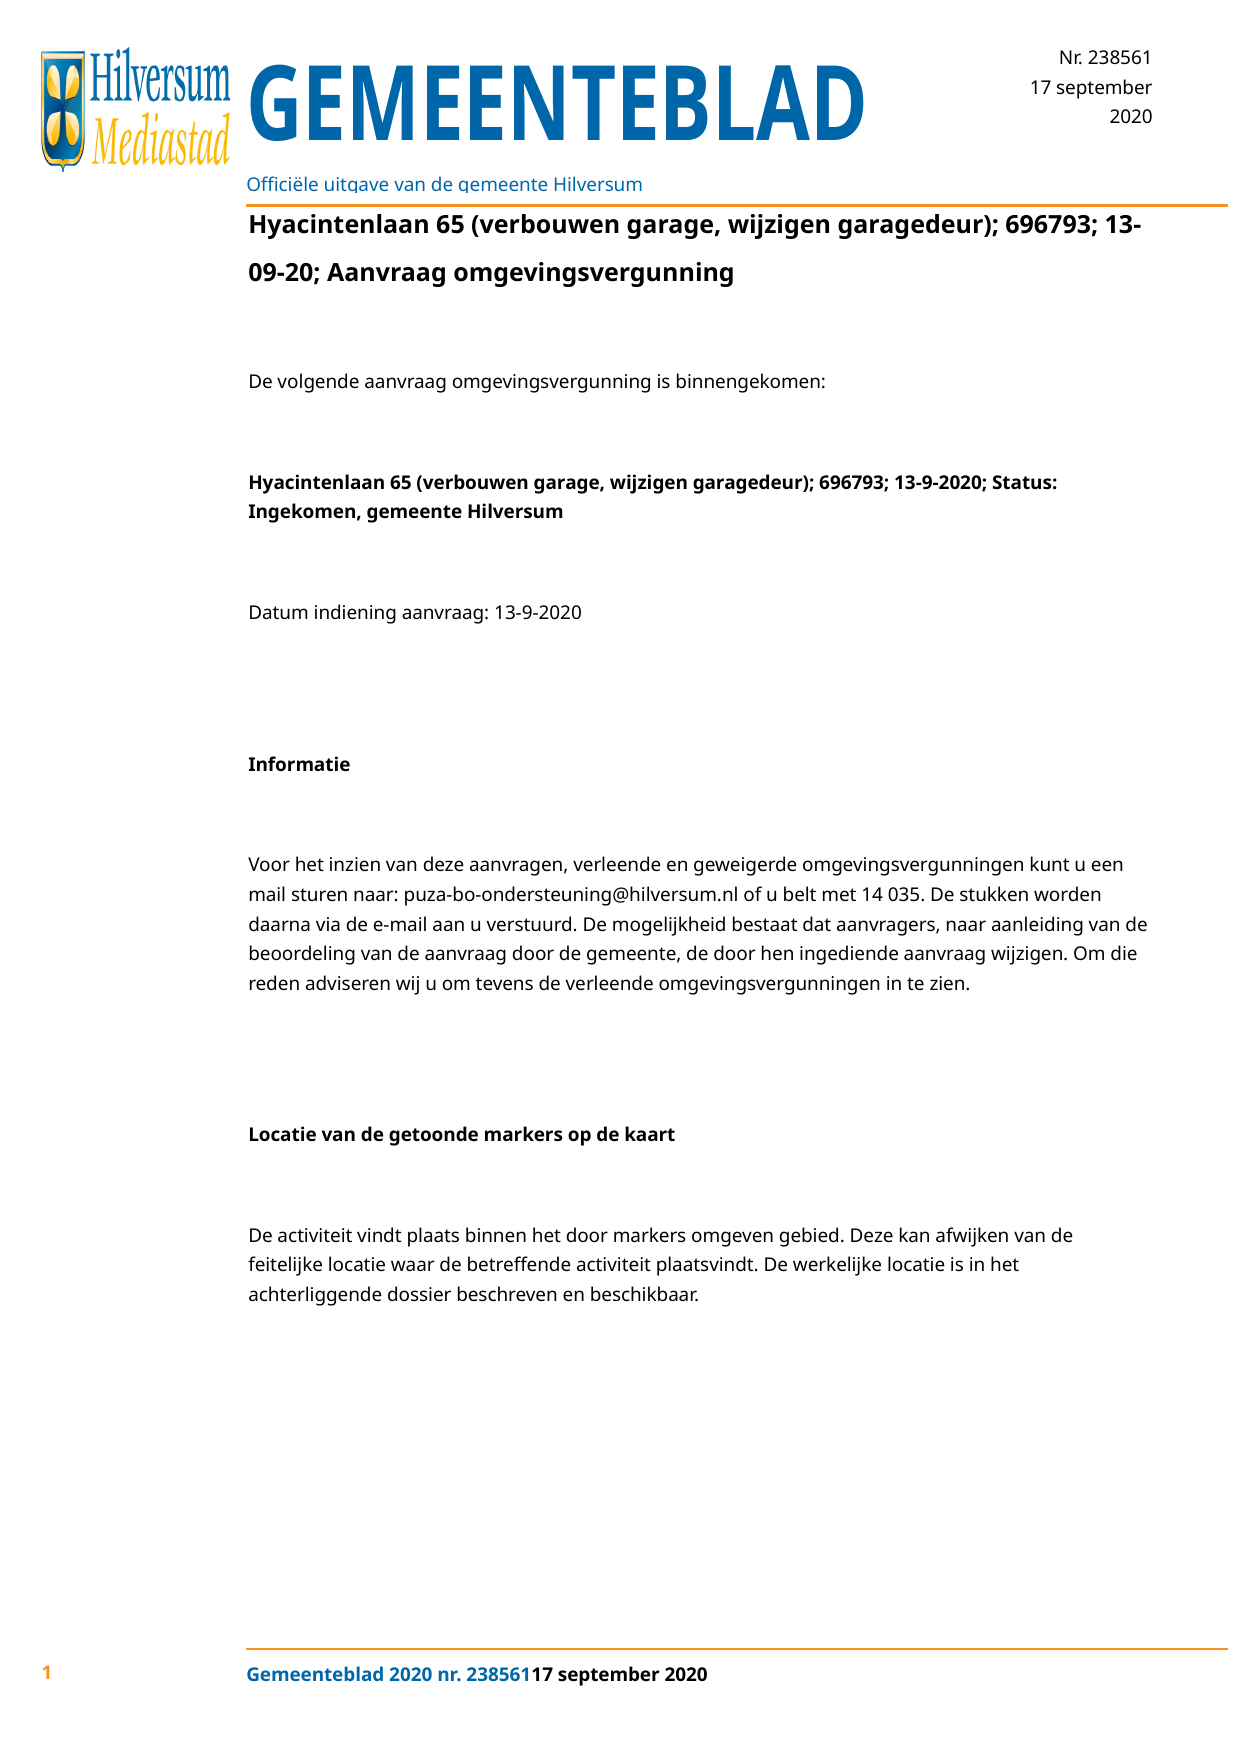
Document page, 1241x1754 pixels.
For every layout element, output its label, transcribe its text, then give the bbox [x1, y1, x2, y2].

text Hyacintenlaan 65 (verbouwen garage, wijzigen garagedeur); 696793; 13-09-20; Aanvraag omgevingsvergunning [248, 207, 1152, 288]
text Datum indiening aanvraag: 13-9-2020 [248, 599, 1152, 625]
text Locatie van de getoonde markers op de kaart [248, 1121, 1152, 1147]
text Informatie [248, 751, 1152, 777]
text Voor het inzien van deze aanvragen, verleende en geweigerde omgevingsvergunningen kunt u een mail sturen naar: puza-bo-ondersteuning@hilversum.nl of u belt met 14 035. De stukken worden daarna via de e-mail aan u verstuurd. De mogelijkheid bestaat dat aanvragers, naar aanleiding van de beoordeling van de aanvraag door de gemeente, de door hen ingediende aanvraag wijzigen. Om die reden adviseren wij u om tevens de verleende omgevingsvergunningen in te zien. [248, 852, 1152, 996]
text De activiteit vindt plaats binnen het door markers omgeven gebied. Deze kan afwijken van de feitelijke locatie waar de betreffende activiteit plaatsvindt. De werkelijke locatie is in het achterliggende dossier beschreven en beschikbaar. [248, 1222, 1152, 1307]
picture [41, 47, 231, 172]
text Hyacintenlaan 65 (verbouwen garage, wijzigen garagedeur); 696793; 13-9-2020; Status: Ingekomen, gemeente Hilversum [248, 469, 1152, 524]
text De volgende aanvraag omgevingsvergunning is binnengekomen: [248, 368, 1152, 394]
